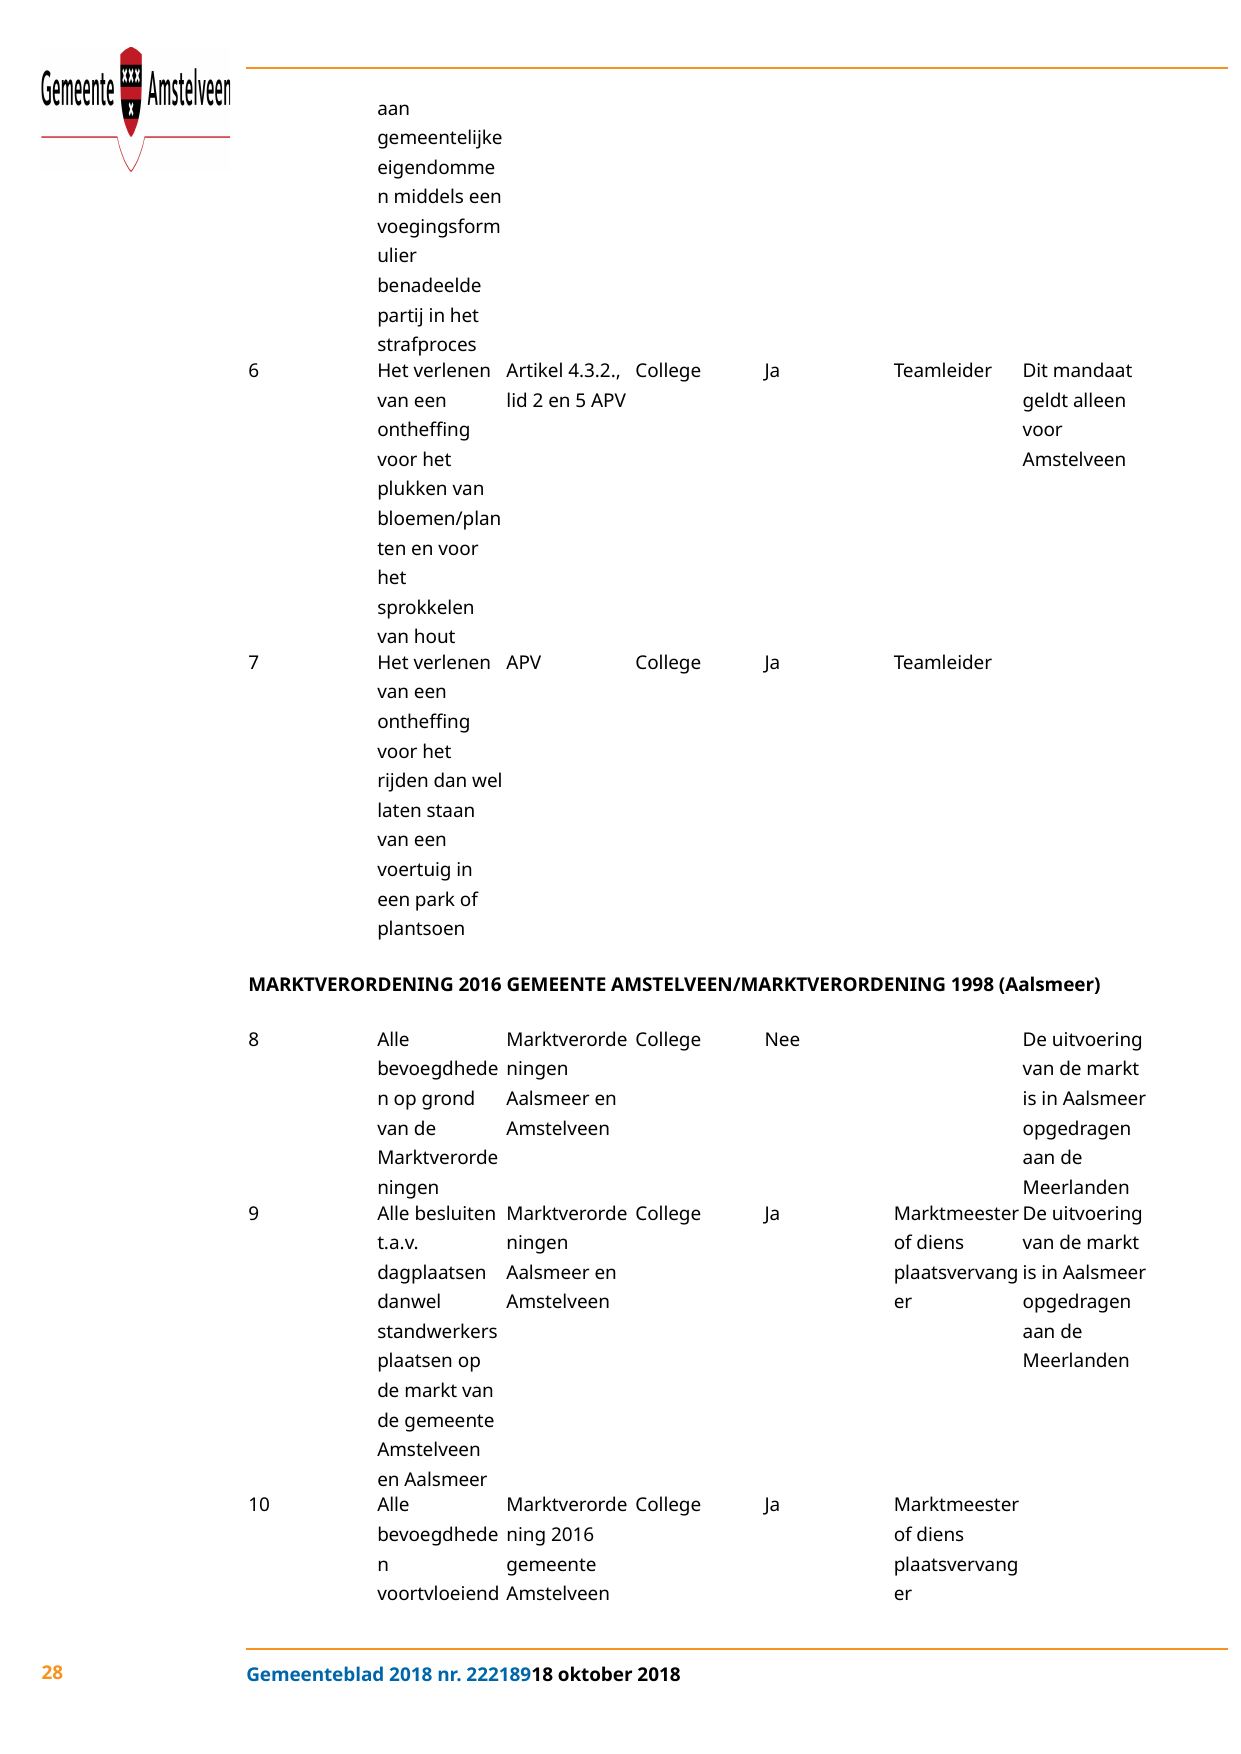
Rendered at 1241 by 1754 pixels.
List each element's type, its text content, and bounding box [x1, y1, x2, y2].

table_cell [894, 1026, 1022, 1200]
table_cell Nee [764, 1026, 893, 1200]
table_cell College [635, 649, 764, 941]
table_cell College [635, 357, 764, 649]
table_cell Ja [764, 1200, 893, 1492]
table_cell 10 [248, 1492, 377, 1606]
table_cell Alle besluiten t.a.v. dagplaatsen danwel standwerkersplaatsen op de markt van de gemeente Amstelveen en Aalsmeer [377, 1200, 506, 1492]
table_cell Alle bevoegdheden op grond van de Marktverordeningen [377, 1026, 506, 1200]
table_cell 7 [248, 649, 377, 941]
table_cell [1023, 1492, 1152, 1606]
table_cell [1023, 649, 1152, 941]
picture [41, 47, 231, 172]
table_cell 9 [248, 1200, 377, 1492]
table_cell Artikel 4.3.2., lid 2 en 5 APV [506, 357, 635, 649]
table_cell 6 [248, 357, 377, 649]
table_cell Teamleider [894, 357, 1022, 649]
table_cell [894, 95, 1022, 357]
table_cell Marktverordeningen Aalsmeer en Amstelveen [506, 1200, 635, 1492]
table_cell MARKTVERORDENING 2016 GEMEENTE AMSTELVEEN/MARKTVERORDENING 1998 (Aalsmeer) [248, 941, 1152, 1026]
table_cell [635, 95, 764, 357]
table_cell Marktverordeningen Aalsmeer en Amstelveen [506, 1026, 635, 1200]
table_cell Alle bevoegdheden voortvloeiend [377, 1492, 506, 1606]
table_cell College [635, 1200, 764, 1492]
table_cell Marktmeester of diens plaatsvervanger [894, 1200, 1022, 1492]
table_cell De uitvoering van de markt is in Aalsmeer opgedragen aan de Meerlanden [1023, 1026, 1152, 1200]
table_cell College [635, 1492, 764, 1606]
table_cell Ja [764, 357, 893, 649]
table_cell aan gemeentelijke eigendommen middels een voegingsformulier benadeelde partij in het strafproces [377, 95, 506, 357]
table_cell APV [506, 649, 635, 941]
table_cell Ja [764, 649, 893, 941]
table_cell Marktverordening 2016 gemeente Amstelveen [506, 1492, 635, 1606]
table_cell Het verlenen van een ontheffing voor het plukken van bloemen/planten en voor het sprokkelen van hout [377, 357, 506, 649]
table_cell Teamleider [894, 649, 1022, 941]
table_cell Marktmeester of diens plaatsvervanger [894, 1492, 1022, 1606]
table_cell Ja [764, 1492, 893, 1606]
table_cell [506, 95, 635, 357]
table_cell De uitvoering van de markt is in Aalsmeer opgedragen aan de Meerlanden [1023, 1200, 1152, 1492]
table_cell [1023, 95, 1152, 357]
table_cell College [635, 1026, 764, 1200]
table_cell Het verlenen van een ontheffing voor het rijden dan wel laten staan van een voertuig in een park of plantsoen [377, 649, 506, 941]
table_cell 8 [248, 1026, 377, 1200]
table_cell Dit mandaat geldt alleen voor Amstelveen [1023, 357, 1152, 649]
table_cell [248, 95, 377, 357]
table_cell [764, 95, 893, 357]
